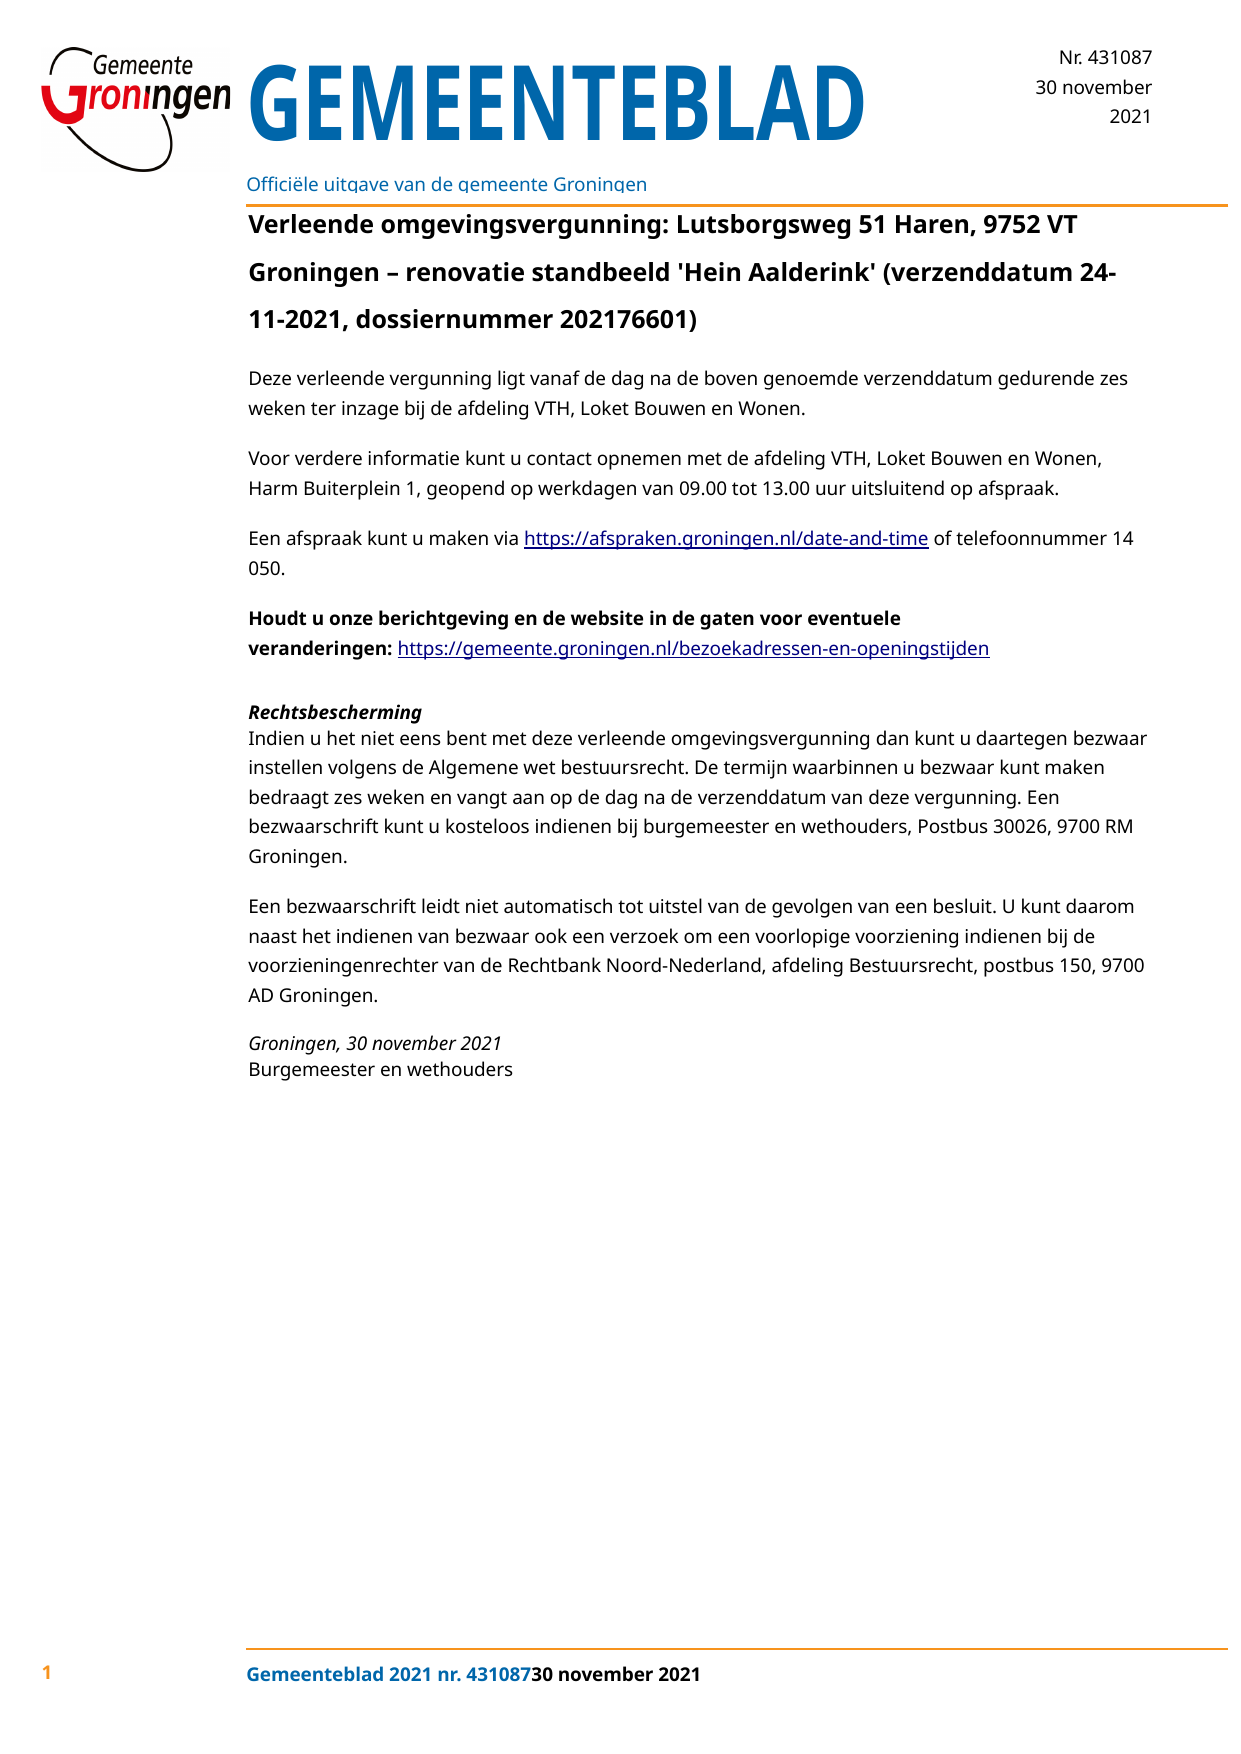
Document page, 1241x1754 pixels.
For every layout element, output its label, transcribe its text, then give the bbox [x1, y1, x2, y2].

text Verleende omgevingsvergunning: Lutsborgsweg 51 Haren, 9752 VT Groningen – renovatie standbeeld 'Hein Aalderink' (verzenddatum 24-11-2021, dossiernummer 202176601) [248, 207, 1152, 336]
text Groningen, 30 november 2021 [248, 1030, 1152, 1056]
text Indien u het niet eens bent met deze verleende omgevingsvergunning dan kunt u daartegen bezwaar instellen volgens de Algemene wet bestuursrecht. De termijn waarbinnen u bezwaar kunt maken bedraagt zes weken en vangt aan op de dag na de verzenddatum van deze vergunning. Een bezwaarschrift kunt u kosteloos indienen bij burgemeester en wethouders, Postbus 30026, 9700 RM Groningen. [248, 725, 1152, 869]
text Een bezwaarschrift leidt niet automatisch tot uitstel van de gevolgen van een besluit. U kunt daarom naast het indienen van bezwaar ook een verzoek om een voorlopige voorziening indienen bij de voorzieningenrechter van de Rechtbank Noord-Nederland, afdeling Bestuursrecht, postbus 150, 9700 AD Groningen. [248, 893, 1152, 1008]
text Voor verdere informatie kunt u contact opnemen met de afdeling VTH, Loket Bouwen en Wonen, Harm Buiterplein 1, geopend op werkdagen van 09.00 tot 13.00 uur uitsluitend op afspraak. [248, 446, 1152, 501]
picture [41, 47, 231, 172]
text Burgemeester en wethouders [248, 1056, 1152, 1082]
text Rechtsbescherming [248, 699, 1152, 725]
text Een afspraak kunt u maken via https://afspraken.groningen.nl/date-and-time of telefoonnummer 14 050. [248, 526, 1152, 581]
text Houdt u onze berichtgeving en de website in de gaten voor eventuele veranderingen: https://gemeente.groningen.nl/bezoekadressen-en-openingstijden [248, 606, 1152, 661]
text Deze verleende vergunning ligt vanaf de dag na de boven genoemde verzenddatum gedurende zes weken ter inzage bij de afdeling VTH, Loket Bouwen en Wonen. [248, 366, 1152, 421]
